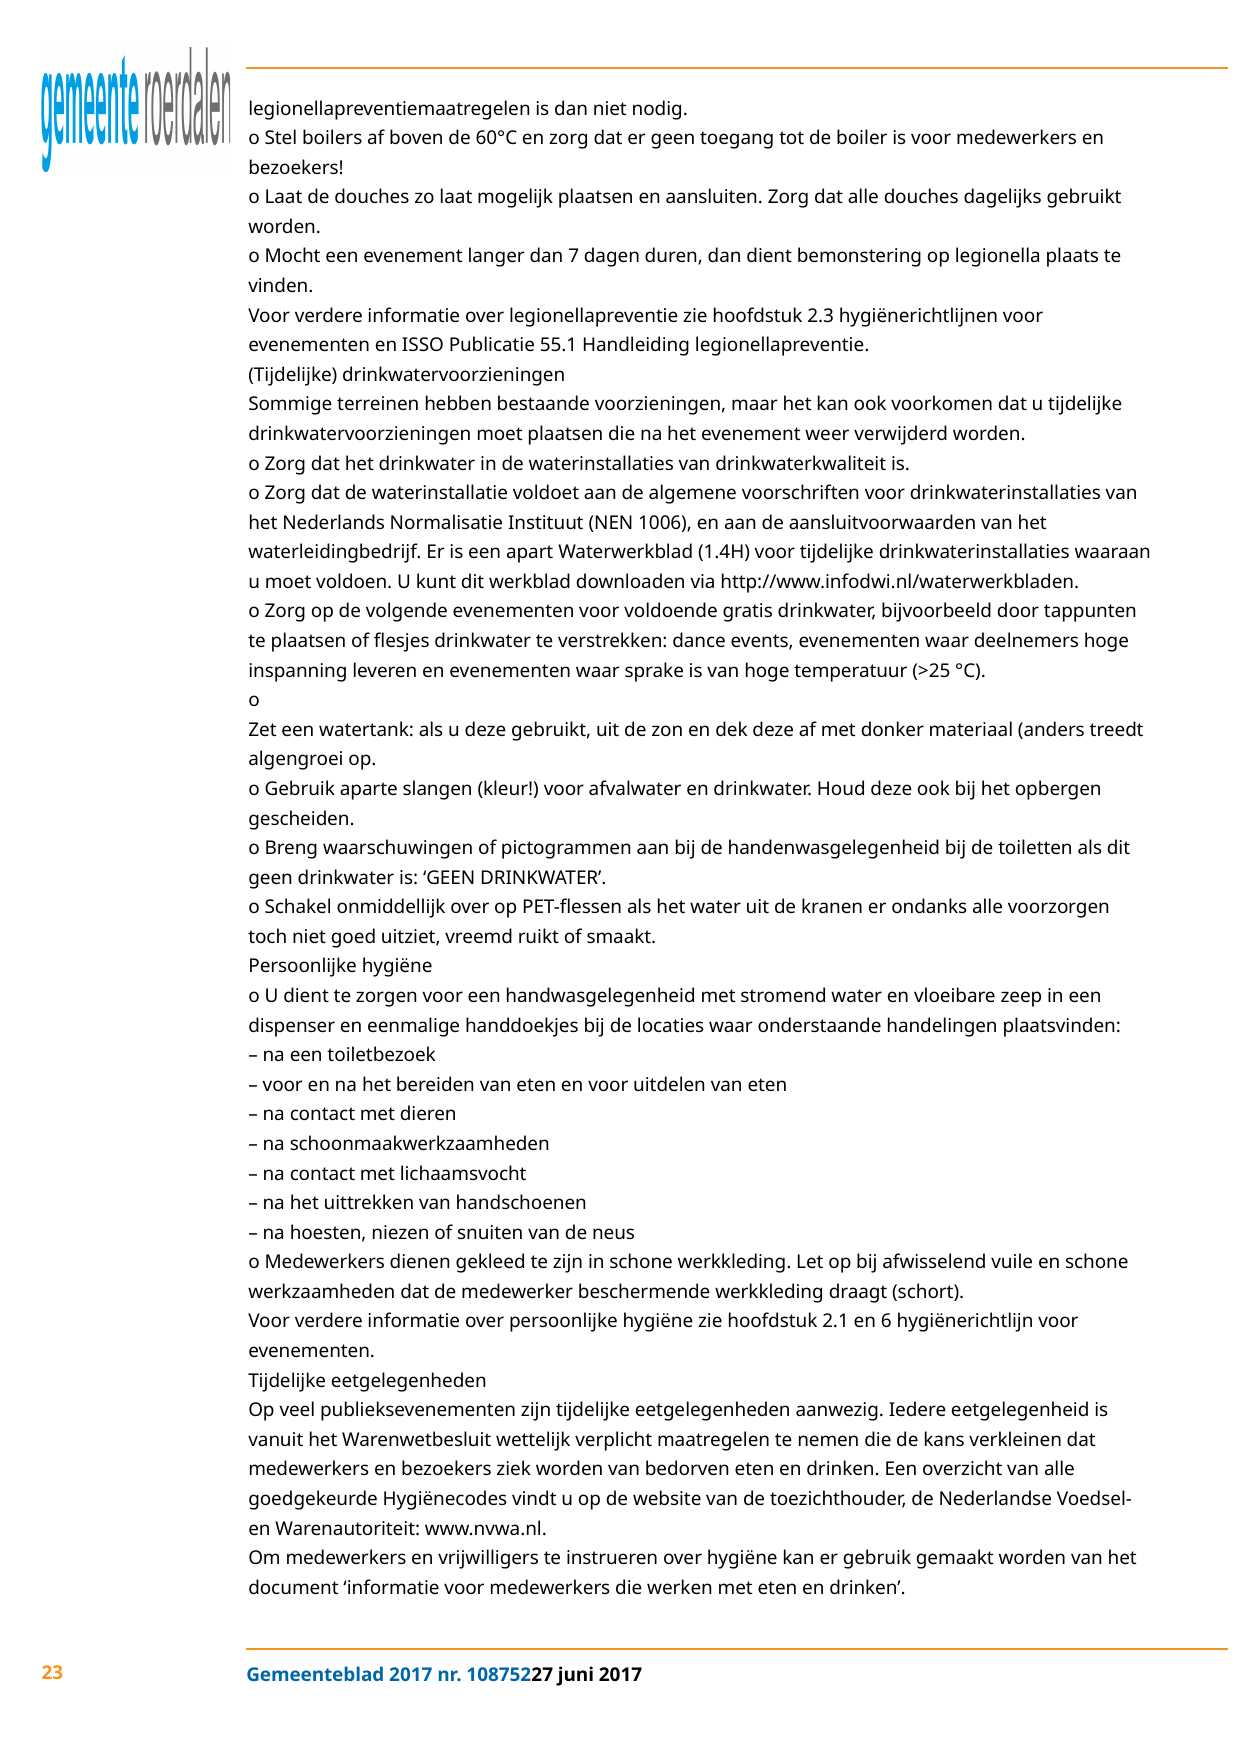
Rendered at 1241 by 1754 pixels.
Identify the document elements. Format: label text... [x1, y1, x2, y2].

text – na schoonmaakwerkzaamheden [248, 1130, 1152, 1156]
text Sommige terreinen hebben bestaande voorzieningen, maar het kan ook voorkomen dat u tijdelijke drinkwatervoorzieningen moet plaatsen die na het evenement weer verwijderd worden. [248, 391, 1152, 446]
text o Medewerkers dienen gekleed te zijn in schone werkkleding. Let op bij afwisselend vuile en schone werkzaamheden dat de medewerker beschermende werkkleding draagt (schort). [248, 1248, 1152, 1304]
text Op veel publieksevenementen zijn tijdelijke eetgelegenheden aanwezig. Iedere eetgelegenheid is vanuit het Warenwetbesluit wettelijk verplicht maatregelen te nemen die de kans verkleinen dat medewerkers en bezoekers ziek worden van bedorven eten en drinken. Een overzicht van alle goedgekeurde Hygiënecodes vindt u op de website van de toezichthouder, de Nederlandse Voedsel- en Warenautoriteit: www.nvwa.nl. [248, 1396, 1152, 1541]
text o Breng waarschuwingen of pictogrammen aan bij de handenwasgelegenheid bij de toiletten als dit geen drinkwater is: ‘GEEN DRINKWATER’. [248, 834, 1152, 890]
text o Laat de douches zo laat mogelijk plaatsen en aansluiten. Zorg dat alle douches dagelijks gebruikt worden. [248, 183, 1152, 239]
text – na contact met lichaamsvocht [248, 1160, 1152, 1186]
text Tijdelijke eetgelegenheden [248, 1367, 1152, 1393]
text Om medewerkers en vrijwilligers te instrueren over hygiëne kan er gebruik gemaakt worden van het document ‘informatie voor medewerkers die werken met eten en drinken’. [248, 1544, 1152, 1600]
text – na hoesten, niezen of snuiten van de neus [248, 1219, 1152, 1245]
text o [248, 686, 1152, 712]
text (Tijdelijke) drinkwatervoorzieningen [248, 361, 1152, 387]
text Voor verdere informatie over persoonlijke hygiëne zie hoofdstuk 2.1 en 6 hygiënerichtlijn voor evenementen. [248, 1308, 1152, 1363]
text o Schakel onmiddellijk over op PET-flessen als het water uit de kranen er ondanks alle voorzorgen toch niet goed uitziet, vreemd ruikt of smaakt. [248, 893, 1152, 949]
text o Zorg dat het drinkwater in de waterinstallaties van drinkwaterkwaliteit is. [248, 450, 1152, 476]
text legionellapreventiemaatregelen is dan niet nodig. [248, 95, 1152, 121]
text Voor verdere informatie over legionellapreventie zie hoofdstuk 2.3 hygiënerichtlijnen voor evenementen en ISSO Publicatie 55.1 Handleiding legionellapreventie. [248, 302, 1152, 357]
text o Zorg op de volgende evenementen voor voldoende gratis drinkwater, bijvoorbeeld door tappunten te plaatsen of flesjes drinkwater te verstrekken: dance events, evenementen waar deelnemers hoge inspanning leveren en evenementen waar sprake is van hoge temperatuur (>25 °C). [248, 598, 1152, 683]
text – na contact met dieren [248, 1101, 1152, 1126]
picture [41, 134, 48, 172]
text Zet een watertank: als u deze gebruikt, uit de zon en dek deze af met donker materiaal (anders treedt algengroei op. [248, 716, 1152, 771]
text o U dient te zorgen voor een handwasgelegenheid met stromend water en vloeibare zeep in een dispenser en eenmalige handdoekjes bij de locaties waar onderstaande handelingen plaatsvinden: [248, 982, 1152, 1038]
picture [41, 47, 231, 172]
text – na het uittrekken van handschoenen [248, 1189, 1152, 1215]
text – voor en na het bereiden van eten en voor uitdelen van eten [248, 1071, 1152, 1097]
text o Stel boilers af boven de 60°C en zorg dat er geen toegang tot de boiler is voor medewerkers en bezoekers! [248, 124, 1152, 180]
text o Zorg dat de waterinstallatie voldoet aan de algemene voorschriften voor drinkwaterinstallaties van het Nederlands Normalisatie Instituut (NEN 1006), en aan de aansluitvoorwaarden van het waterleidingbedrijf. Er is een apart Waterwerkblad (1.4H) voor tijdelijke drinkwaterinstallaties waaraan u moet voldoen. U kunt dit werkblad downloaden via http://www.infodwi.nl/waterwerkbladen. [248, 479, 1152, 594]
text Persoonlijke hygiëne [248, 953, 1152, 978]
text o Gebruik aparte slangen (kleur!) voor afvalwater en drinkwater. Houd deze ook bij het opbergen gescheiden. [248, 775, 1152, 831]
text o Mocht een evenement langer dan 7 dagen duren, dan dient bemonstering op legionella plaats te vinden. [248, 243, 1152, 298]
text – na een toiletbezoek [248, 1041, 1152, 1067]
